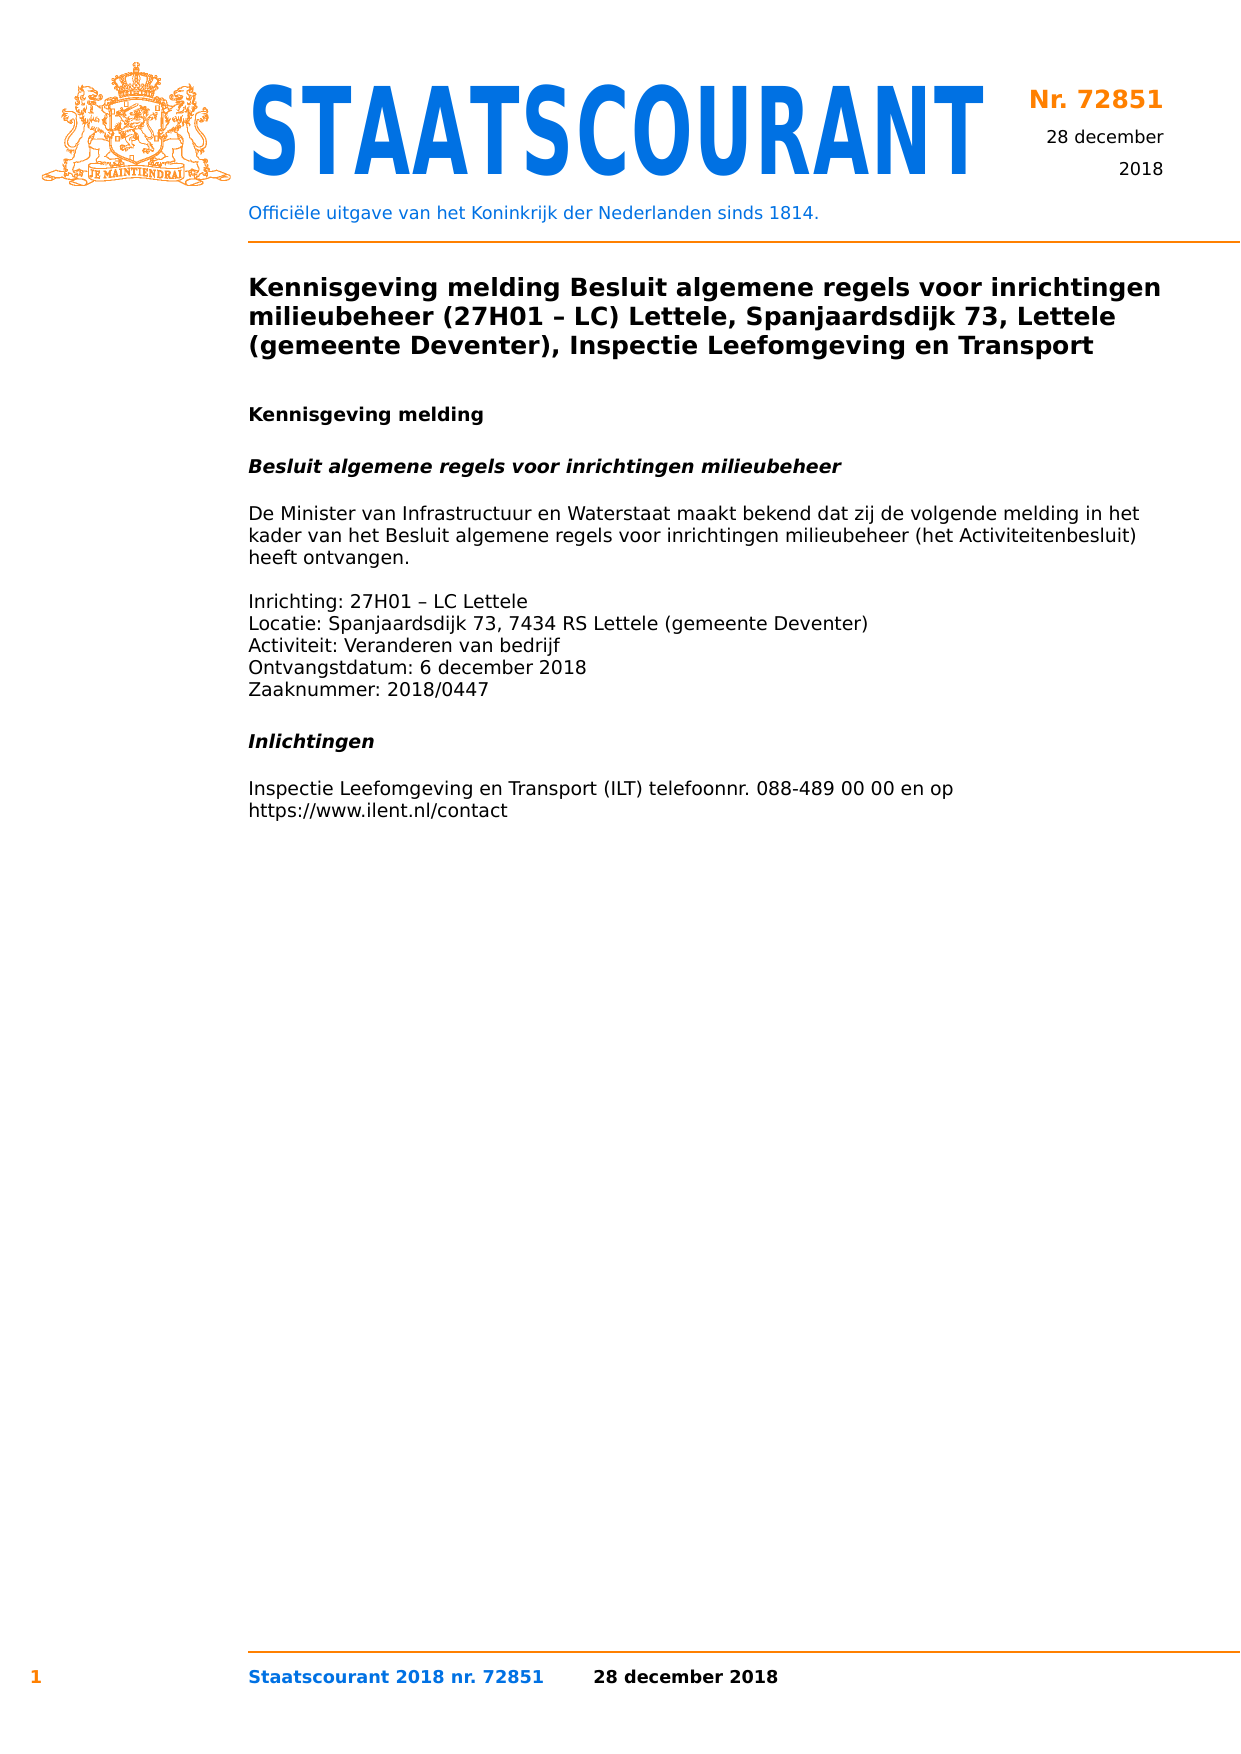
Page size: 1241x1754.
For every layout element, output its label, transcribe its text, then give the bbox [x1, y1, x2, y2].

text Ontvangstdatum: 6 december 2018 [248, 657, 1163, 679]
text Locatie: Spanjaardsdijk 73, 7434 RS Lettele (gemeente Deventer) [248, 613, 1163, 635]
table_cell 28 december [998, 121, 1240, 153]
text De Minister van Infrastructuur en Waterstaat maakt bekend dat zij de volgende melding in het kader van het Besluit algemene regels voor inrichtingen milieubeheer (het Activiteitenbesluit) heeft ontvangen. [248, 503, 1163, 569]
table_header [25, 62, 248, 241]
picture [41, 62, 231, 186]
table_cell Officiële uitgave van het Koninkrijk der Nederlanden sinds 1814. [248, 203, 1240, 241]
text Inspectie Leefomgeving en Transport (ILT) telefoonnr. 088-489 00 00 en op https://www.ilent.nl/contact [248, 778, 1163, 822]
text Zaaknummer: 2018/0447 [248, 679, 1163, 701]
subtitle Kennisgeving melding [248, 404, 1163, 426]
subtitle Kennisgeving melding Besluit algemene regels voor inrichtingen milieubeheer (27H01 – LC) Lettele, Spanjaardsdijk 73, Lettele (gemeente Deventer), Inspectie Leefomgeving en Transport [248, 273, 1163, 361]
text Activiteit: Veranderen van bedrijf [248, 635, 1163, 657]
subtitle Inlichtingen [248, 731, 1163, 753]
table_cell 2018 [998, 153, 1240, 203]
text Inrichting: 27H01 – LC Lettele [248, 591, 1163, 613]
table_header STAATSCOURANT [248, 62, 998, 203]
table_header Nr. 72851 [998, 62, 1240, 121]
subtitle Besluit algemene regels voor inrichtingen milieubeheer [248, 456, 1163, 478]
